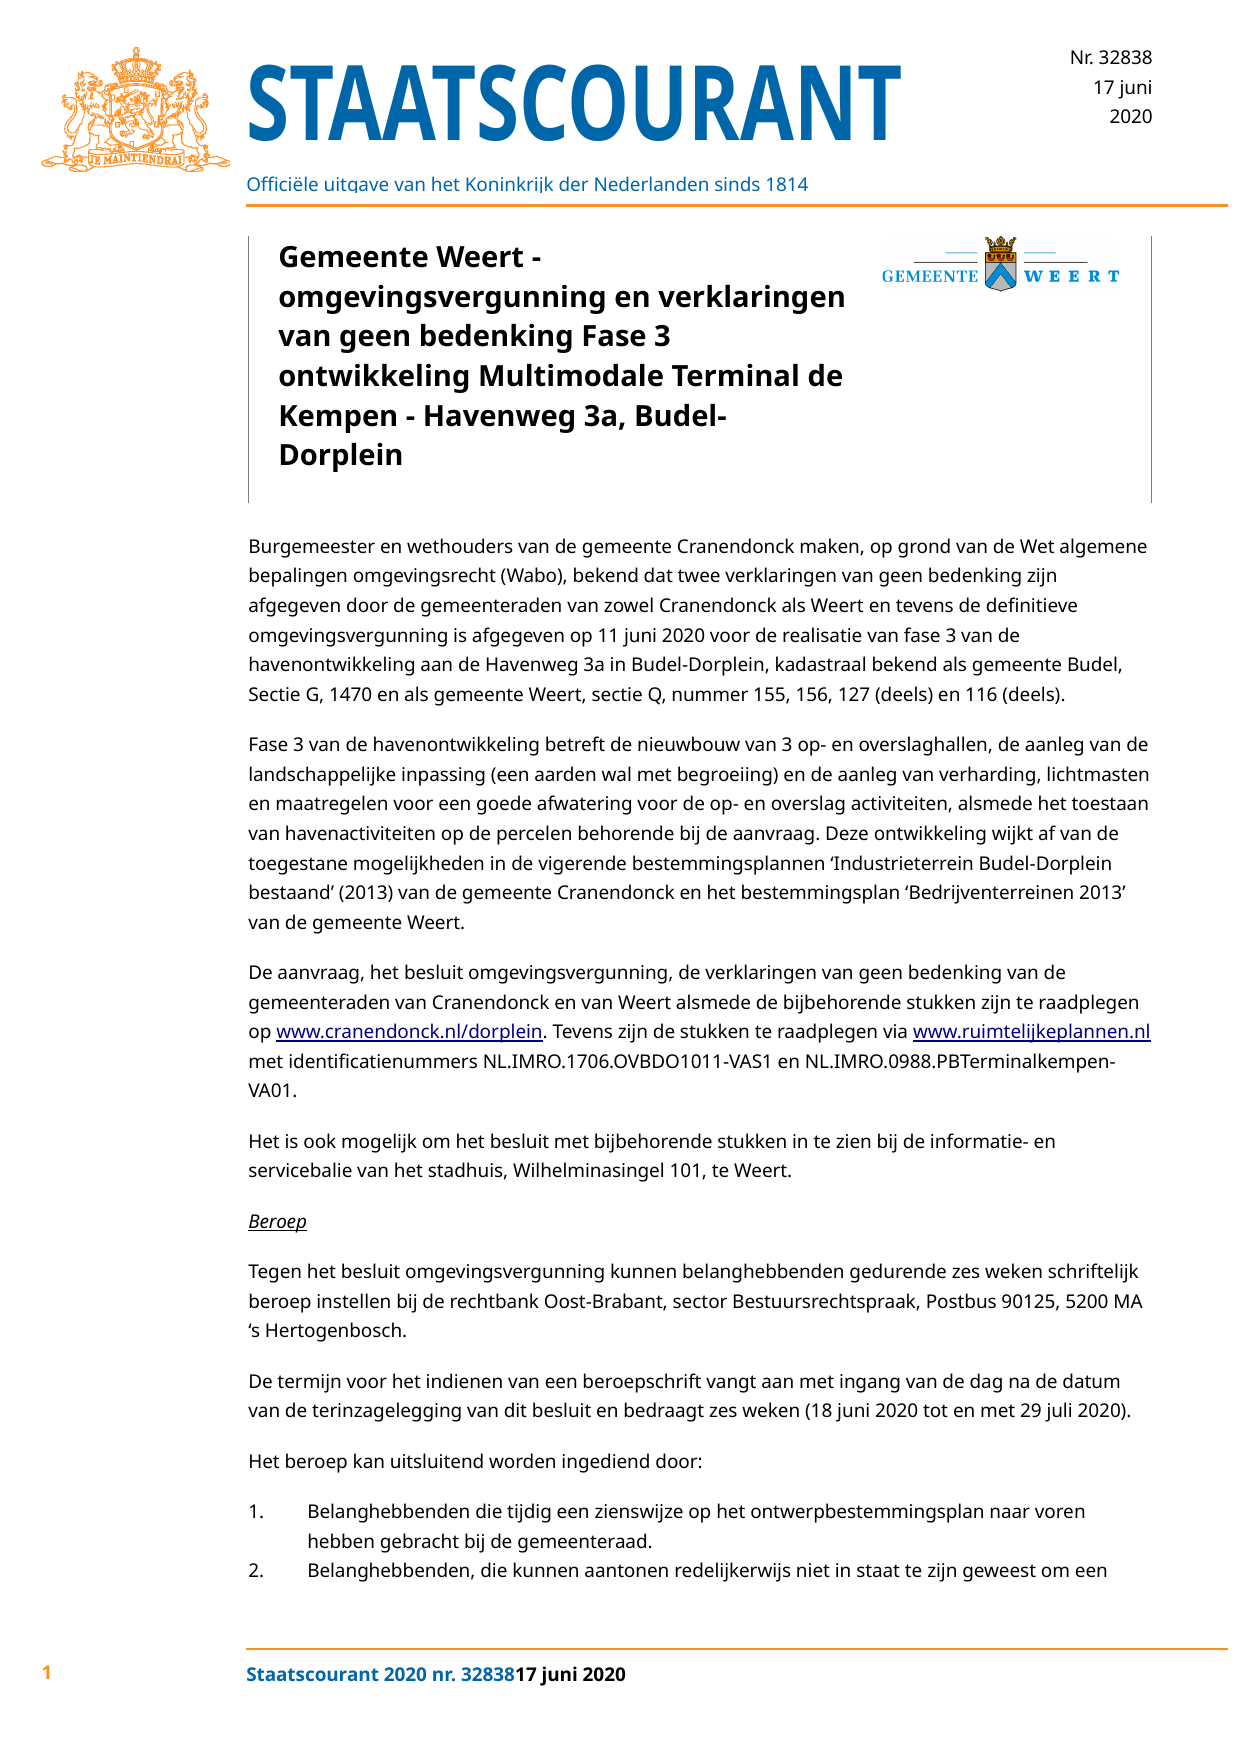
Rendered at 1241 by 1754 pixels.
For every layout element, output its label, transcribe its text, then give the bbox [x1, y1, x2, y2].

text Fase 3 van de havenontwikkeling betreft de nieuwbouw van 3 op- en overslaghallen, de aanleg van de landschappelijke inpassing (een aarden wal met begroeiing) en de aanleg van verharding, lichtmasten en maatregelen voor een goede afwatering voor de op- en overslag activiteiten, alsmede het toestaan van havenactiviteiten op de percelen behorende bij de aanvraag. Deze ontwikkeling wijkt af van de toegestane mogelijkheden in de vigerende bestemmingsplannen ‘Industrieterrein Budel-Dorplein bestaand’ (2013) van de gemeente Cranendonck en het bestemmingsplan ‘Bedrijventerreinen 2013’ van de gemeente Weert. [248, 731, 1152, 934]
text Het beroep kan uitsluitend worden ingediend door: [248, 1448, 1152, 1474]
list Belanghebbenden die tijdig een zienswijze op het ontwerpbestemmingsplan naar voren hebben gebracht bij de gemeenteraad. [248, 1498, 1152, 1554]
text De termijn voor het indienen van een beroepschrift vangt aan met ingang van de dag na de datum van de terinzagelegging van dit besluit en bedraagt zes weken (18 juni 2020 tot en met 29 juli 2020). [248, 1368, 1152, 1423]
text De aanvraag, het besluit omgevingsvergunning, de verklaringen van geen bedenking van de gemeenteraden van Cranendonck en van Weert alsmede de bijbehorende stukken zijn te raadplegen op www.cranendonck.nl/dorplein. Tevens zijn de stukken te raadplegen via www.ruimtelijkeplannen.nl met identificatienummers NL.IMRO.1706.OVBDO1011-VAS1 en NL.IMRO.0988.PBTerminalkempen-VA01. [248, 959, 1152, 1103]
text Burgemeester en wethouders van de gemeente Cranendonck maken, op grond van de Wet algemene bepalingen omgevingsrecht (Wabo), bekend dat twee verklaringen van geen bedenking zijn afgegeven door de gemeenteraden van zowel Cranendonck als Weert en tevens de definitieve omgevingsvergunning is afgegeven op 11 juni 2020 voor de realisatie van fase 3 van de havenontwikkeling aan de Havenweg 3a in Budel-Dorplein, kadastraal bekend als gemeente Budel, Sectie G, 1470 en als gemeente Weert, sectie Q, nummer 155, 156, 127 (deels) en 116 (deels). [248, 533, 1152, 707]
table_header Gemeente Weert - omgevingsvergunning en verklaringen van geen bedenking Fase 3 ontwikkeling Multimodale Terminal de Kempen - Havenweg 3a, Budel-Dorplein [249, 236, 850, 503]
picture [41, 47, 231, 172]
table_header [850, 236, 1151, 503]
text Tegen het besluit omgevingsvergunning kunnen belanghebbenden gedurende zes weken schriftelijk beroep instellen bij de rechtbank Oost-Brabant, sector Bestuursrechtspraak, Postbus 90125, 5200 MA ‘s Hertogenbosch. [248, 1258, 1152, 1343]
text Het is ook mogelijk om het besluit met bijbehorende stukken in te zien bij de informatie- en servicebalie van het stadhuis, Wilhelminasingel 101, te Weert. [248, 1128, 1152, 1183]
text Beroep [248, 1208, 1152, 1234]
picture [882, 236, 1119, 292]
list Belanghebbenden, die kunnen aantonen redelijkerwijs niet in staat te zijn geweest om een [248, 1558, 1152, 1583]
